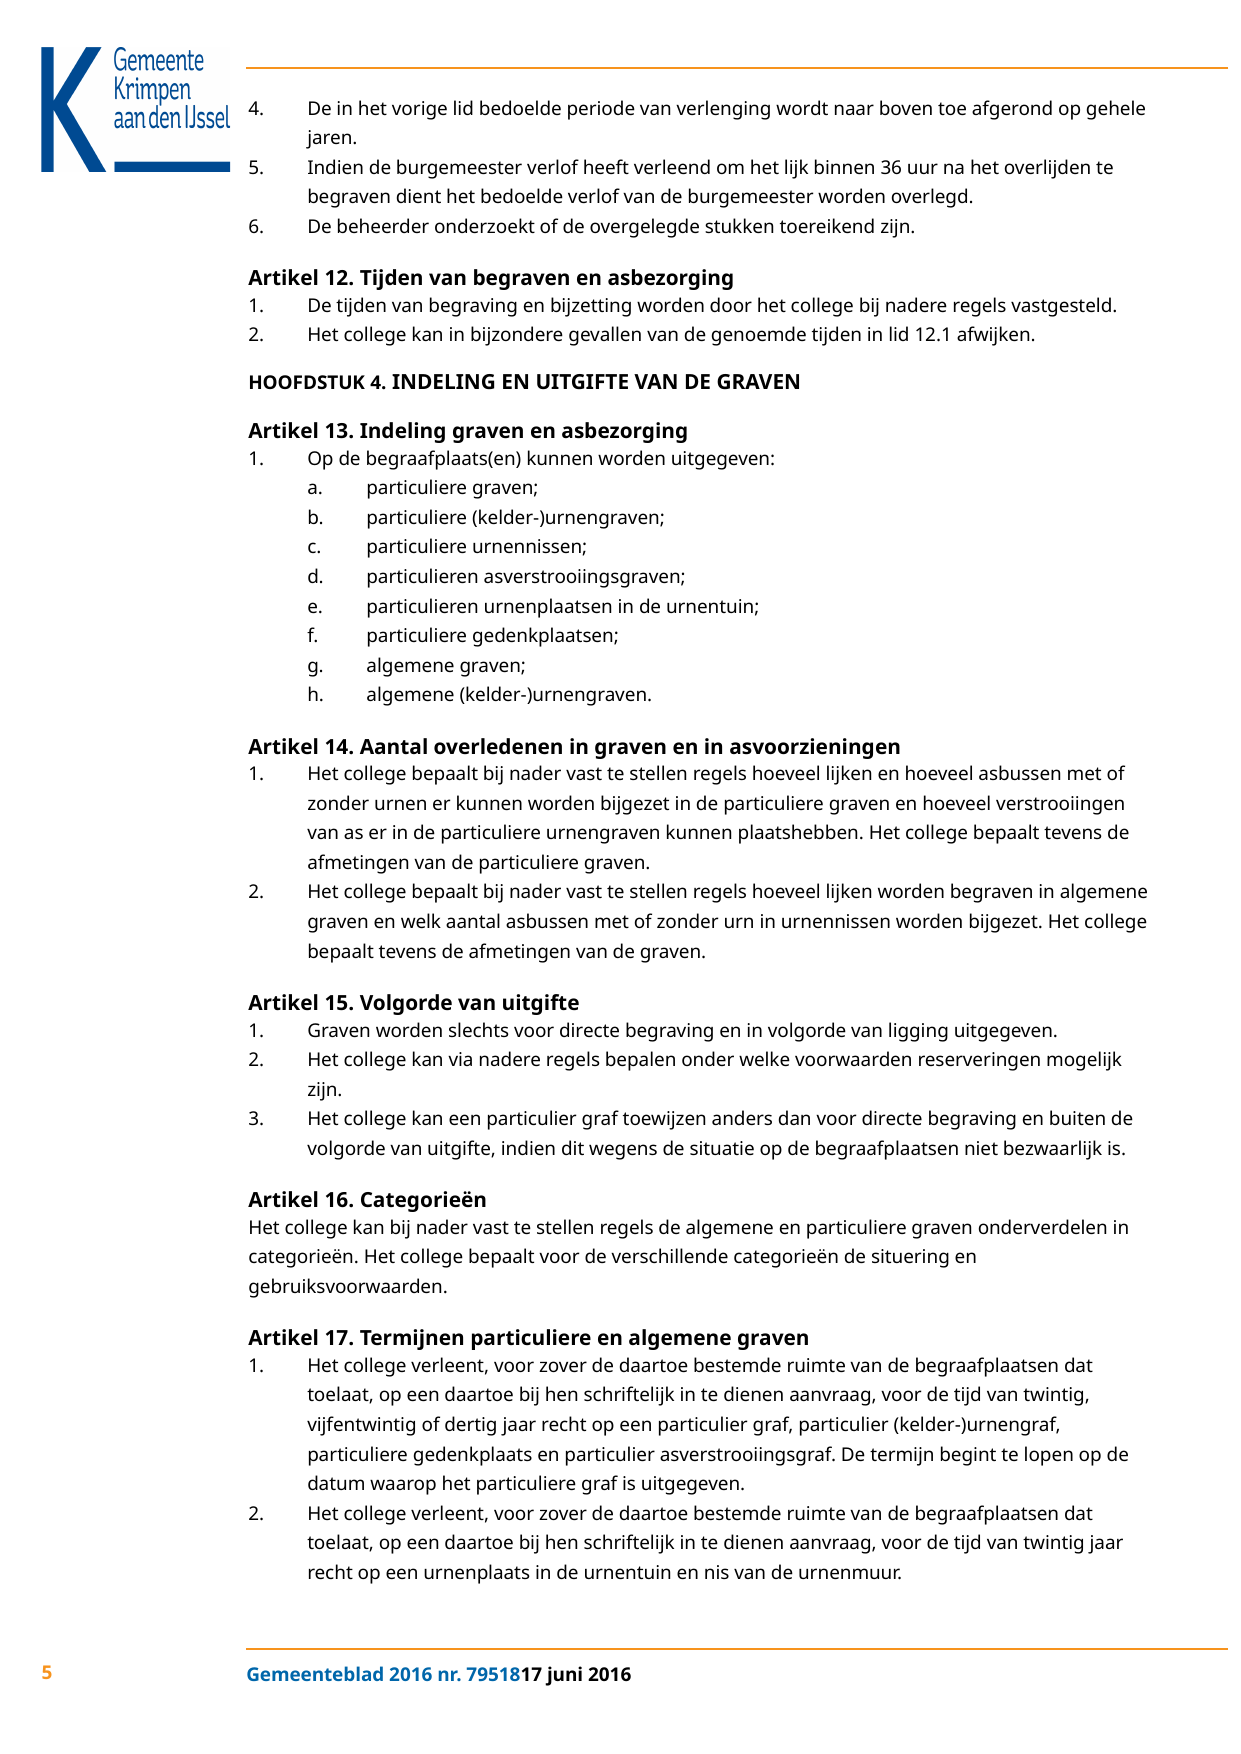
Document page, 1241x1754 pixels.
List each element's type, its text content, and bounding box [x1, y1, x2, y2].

list De tijden van begraving en bijzetting worden door het college bij nadere regels vastgesteld. [248, 292, 1152, 318]
list Het college bepaalt bij nader vast te stellen regels hoeveel lijken worden begraven in algemene graven en welk aantal asbussen met of zonder urn in urnennissen worden bijgezet. Het college bepaalt tevens de afmetingen van de graven. [248, 879, 1152, 964]
list Het college bepaalt bij nader vast te stellen regels hoeveel lijken en hoeveel asbussen met of zonder urnen er kunnen worden bijgezet in de particuliere graven en hoeveel verstrooiingen van as er in de particuliere urnengraven kunnen plaatshebben. Het college bepaalt tevens de afmetingen van de particuliere graven. [248, 760, 1152, 875]
list particuliere urnennissen; [307, 534, 1152, 559]
text Artikel 12. Tijden van begraven en asbezorging [248, 263, 1152, 292]
list particulieren urnenplaatsen in de urnentuin; [307, 593, 1152, 618]
list Indien de burgemeester verlof heeft verleend om het lijk binnen 36 uur na het overlijden te begraven dient het bedoelde verlof van de burgemeester worden overlegd. [248, 154, 1152, 209]
picture [41, 47, 231, 172]
text Artikel 16. Categorieën [248, 1186, 1152, 1214]
text Het college kan bij nader vast te stellen regels de algemene en particuliere graven onderverdelen in categorieën. Het college bepaalt voor de verschillende categorieën de situering en gebruiksvoorwaarden. [248, 1214, 1152, 1299]
list Graven worden slechts voor directe begraving en in volgorde van ligging uitgegeven. [248, 1017, 1152, 1042]
list Het college kan een particulier graf toewijzen anders dan voor directe begraving en buiten de volgorde van uitgifte, indien dit wegens de situatie op de begraafplaatsen niet bezwaarlijk is. [248, 1106, 1152, 1161]
list Het college kan via nadere regels bepalen onder welke voorwaarden reserveringen mogelijk zijn. [248, 1046, 1152, 1102]
text Artikel 17. Termijnen particuliere en algemene graven [248, 1323, 1152, 1352]
text Artikel 15. Volgorde van uitgifte [248, 988, 1152, 1017]
list Het college verleent, voor zover de daartoe bestemde ruimte van de begraafplaatsen dat toelaat, op een daartoe bij hen schriftelijk in te dienen aanvraag, voor de tijd van twintig jaar recht op een urnenplaats in de urnentuin en nis van de urnenmuur. [248, 1500, 1152, 1585]
list particulieren asverstrooiingsgraven; [307, 563, 1152, 589]
list Het college kan in bijzondere gevallen van de genoemde tijden in lid 12.1 afwijken. [248, 322, 1152, 347]
list De in het vorige lid bedoelde periode van verlenging wordt naar boven toe afgerond op gehele jaren. [248, 95, 1152, 150]
list algemene (kelder-)urnengraven. [307, 682, 1152, 707]
list particuliere graven; [307, 474, 1152, 500]
text HOOFDSTUK 4. INDELING EN UITGIFTE VAN DE GRAVEN [248, 367, 1152, 396]
list particuliere (kelder-)urnengraven; [307, 504, 1152, 530]
list Op de begraafplaats(en) kunnen worden uitgegeven: [248, 445, 1152, 471]
list De beheerder onderzoekt of de overgelegde stukken toereikend zijn. [248, 213, 1152, 239]
text Artikel 13. Indeling graven en asbezorging [248, 416, 1152, 445]
text Artikel 14. Aantal overledenen in graven en in asvoorzieningen [248, 732, 1152, 760]
list particuliere gedenkplaatsen; [307, 622, 1152, 648]
list algemene graven; [307, 652, 1152, 678]
list Het college verleent, voor zover de daartoe bestemde ruimte van de begraafplaatsen dat toelaat, op een daartoe bij hen schriftelijk in te dienen aanvraag, voor de tijd van twintig, vijfentwintig of dertig jaar recht op een particulier graf, particulier (kelder-)urnengraf, particuliere gedenkplaats en particulier asverstrooiingsgraf. De termijn begint te lopen op de datum waarop het particuliere graf is uitgegeven. [248, 1352, 1152, 1496]
